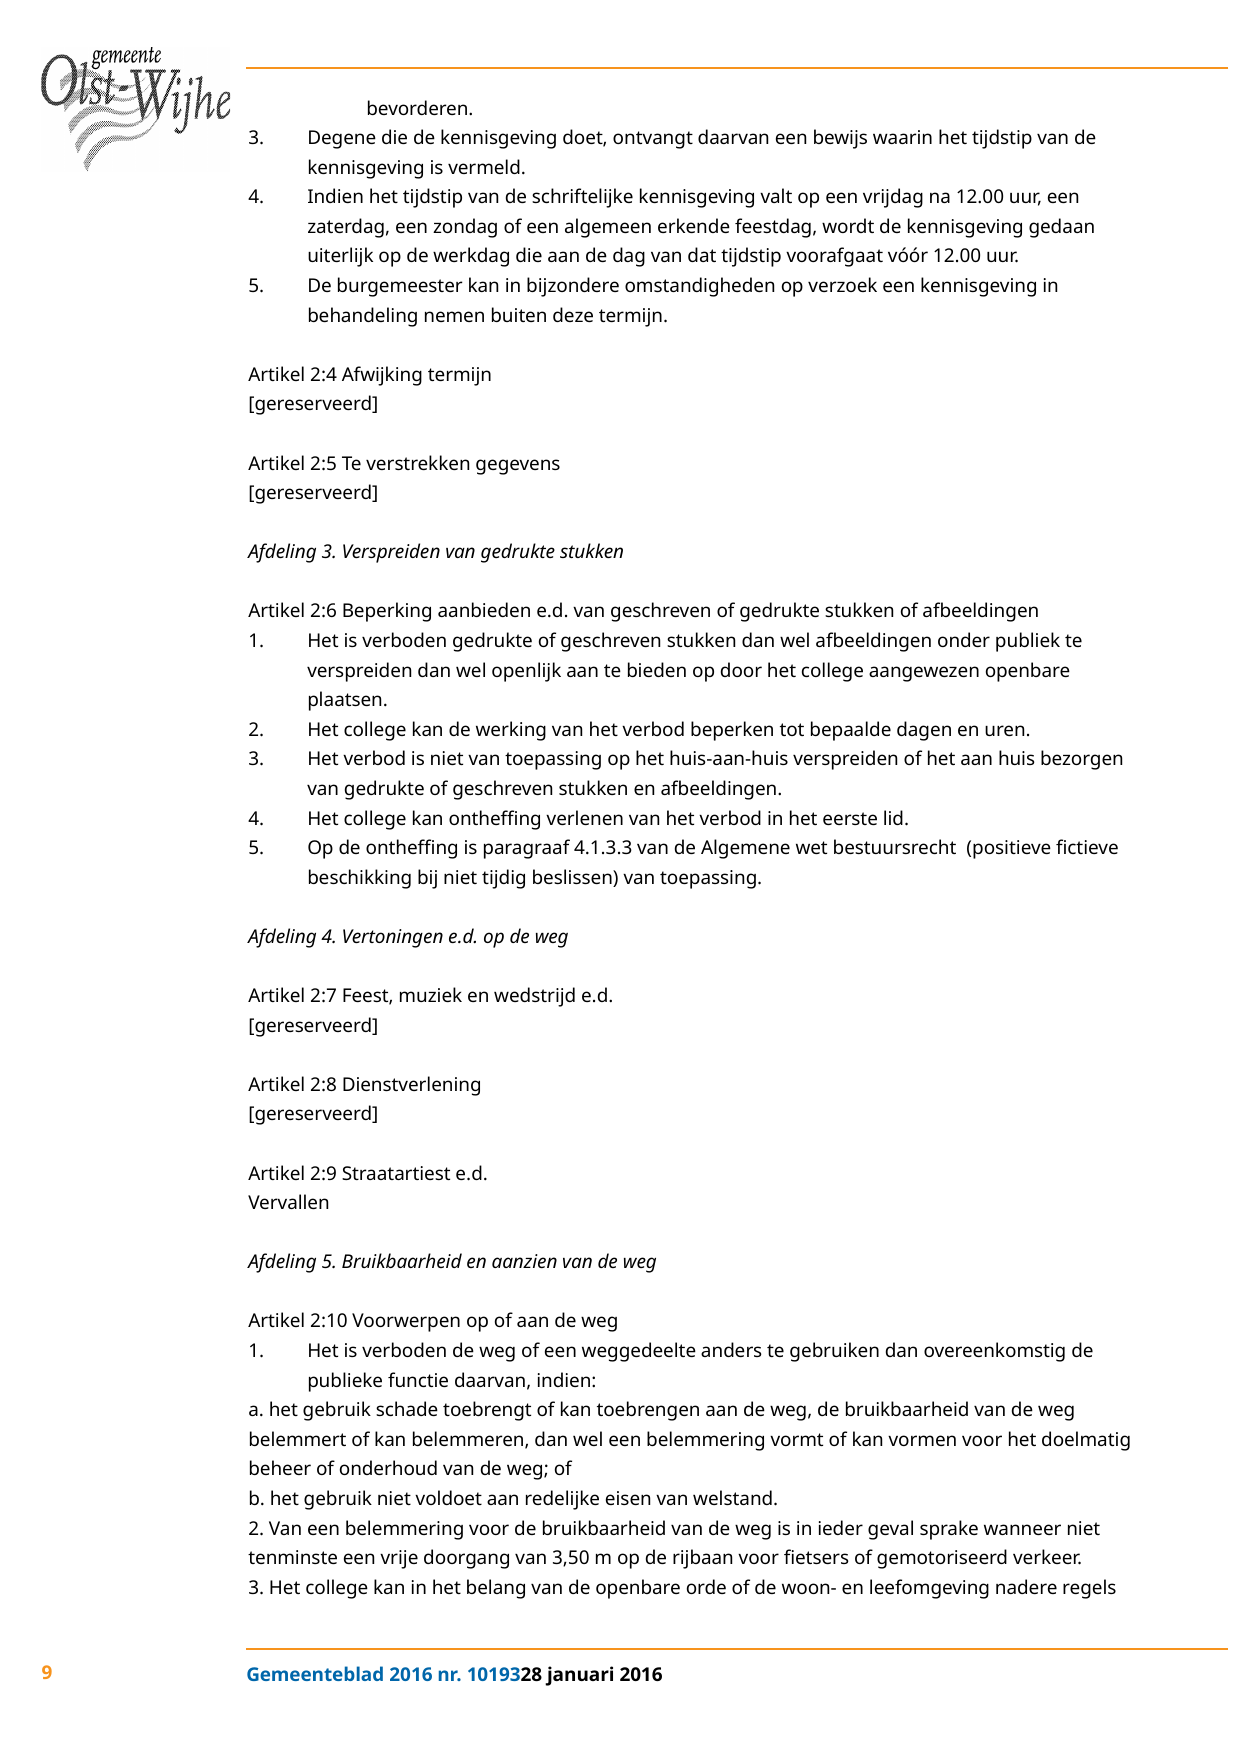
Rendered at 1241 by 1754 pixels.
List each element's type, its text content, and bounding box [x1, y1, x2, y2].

text 3. Het college kan in het belang van de openbare orde of de woon- en leefomgeving nadere regels [248, 1574, 1152, 1600]
text Artikel 2:9 Straatartiest e.d. [248, 1160, 1152, 1186]
text 2. Van een belemmering voor de bruikbaarheid van de weg is in ieder geval sprake wanneer niet tenminste een vrije doorgang van 3,50 m op de rijbaan voor fietsers of gemotoriseerd verkeer. [248, 1515, 1152, 1570]
text [gereserveerd] [248, 479, 1152, 505]
list bevorderen. [307, 95, 1152, 121]
list Indien het tijdstip van de schriftelijke kennisgeving valt op een vrijdag na 12.00 uur, een zaterdag, een zondag of een algemeen erkende feestdag, wordt de kennisgeving gedaan uiterlijk op de werkdag die aan de dag van dat tijdstip voorafgaat vóór 12.00 uur. [248, 183, 1152, 268]
text Artikel 2:8 Dienstverlening [248, 1071, 1152, 1097]
text Vervallen [248, 1189, 1152, 1215]
text [gereserveerd] [248, 1101, 1152, 1126]
text Artikel 2:6 Beperking aanbieden e.d. van geschreven of gedrukte stukken of afbeeldingen [248, 598, 1152, 623]
text Artikel 2:4 Afwijking termijn [248, 361, 1152, 387]
text [gereserveerd] [248, 391, 1152, 416]
list Het verbod is niet van toepassing op het huis-aan-huis verspreiden of het aan huis bezorgen van gedrukte of geschreven stukken en afbeeldingen. [248, 746, 1152, 801]
text Afdeling 4. Vertoningen e.d. op de weg [248, 923, 1152, 949]
picture [41, 47, 231, 172]
text Afdeling 3. Verspreiden van gedrukte stukken [248, 538, 1152, 564]
list Het is verboden de weg of een weggedeelte anders te gebruiken dan overeenkomstig de publieke functie daarvan, indien: [248, 1337, 1152, 1393]
text b. het gebruik niet voldoet aan redelijke eisen van welstand. [248, 1485, 1152, 1511]
text Artikel 2:7 Feest, muziek en wedstrijd e.d. [248, 982, 1152, 1008]
list Het college kan de werking van het verbod beperken tot bepaalde dagen en uren. [248, 716, 1152, 742]
text Artikel 2:10 Voorwerpen op of aan de weg [248, 1308, 1152, 1333]
text Artikel 2:5 Te verstrekken gegevens [248, 450, 1152, 476]
list Degene die de kennisgeving doet, ontvangt daarvan een bewijs waarin het tijdstip van de kennisgeving is vermeld. [248, 124, 1152, 180]
text Afdeling 5. Bruikbaarheid en aanzien van de weg [248, 1248, 1152, 1274]
list Het is verboden gedrukte of geschreven stukken dan wel afbeeldingen onder publiek te verspreiden dan wel openlijk aan te bieden op door het college aangewezen openbare plaatsen. [248, 627, 1152, 712]
text [gereserveerd] [248, 1012, 1152, 1038]
text a. het gebruik schade toebrengt of kan toebrengen aan de weg, de bruikbaarheid van de weg belemmert of kan belemmeren, dan wel een belemmering vormt of kan vormen voor het doelmatig beheer of onderhoud van de weg; of [248, 1396, 1152, 1481]
list Het college kan ontheffing verlenen van het verbod in het eerste lid. [248, 805, 1152, 831]
list Op de ontheffing is paragraaf 4.1.3.3 van de Algemene wet bestuursrecht (positieve fictieve beschikking bij niet tijdig beslissen) van toepassing. [248, 834, 1152, 890]
list De burgemeester kan in bijzondere omstandigheden op verzoek een kennisgeving in behandeling nemen buiten deze termijn. [248, 272, 1152, 328]
